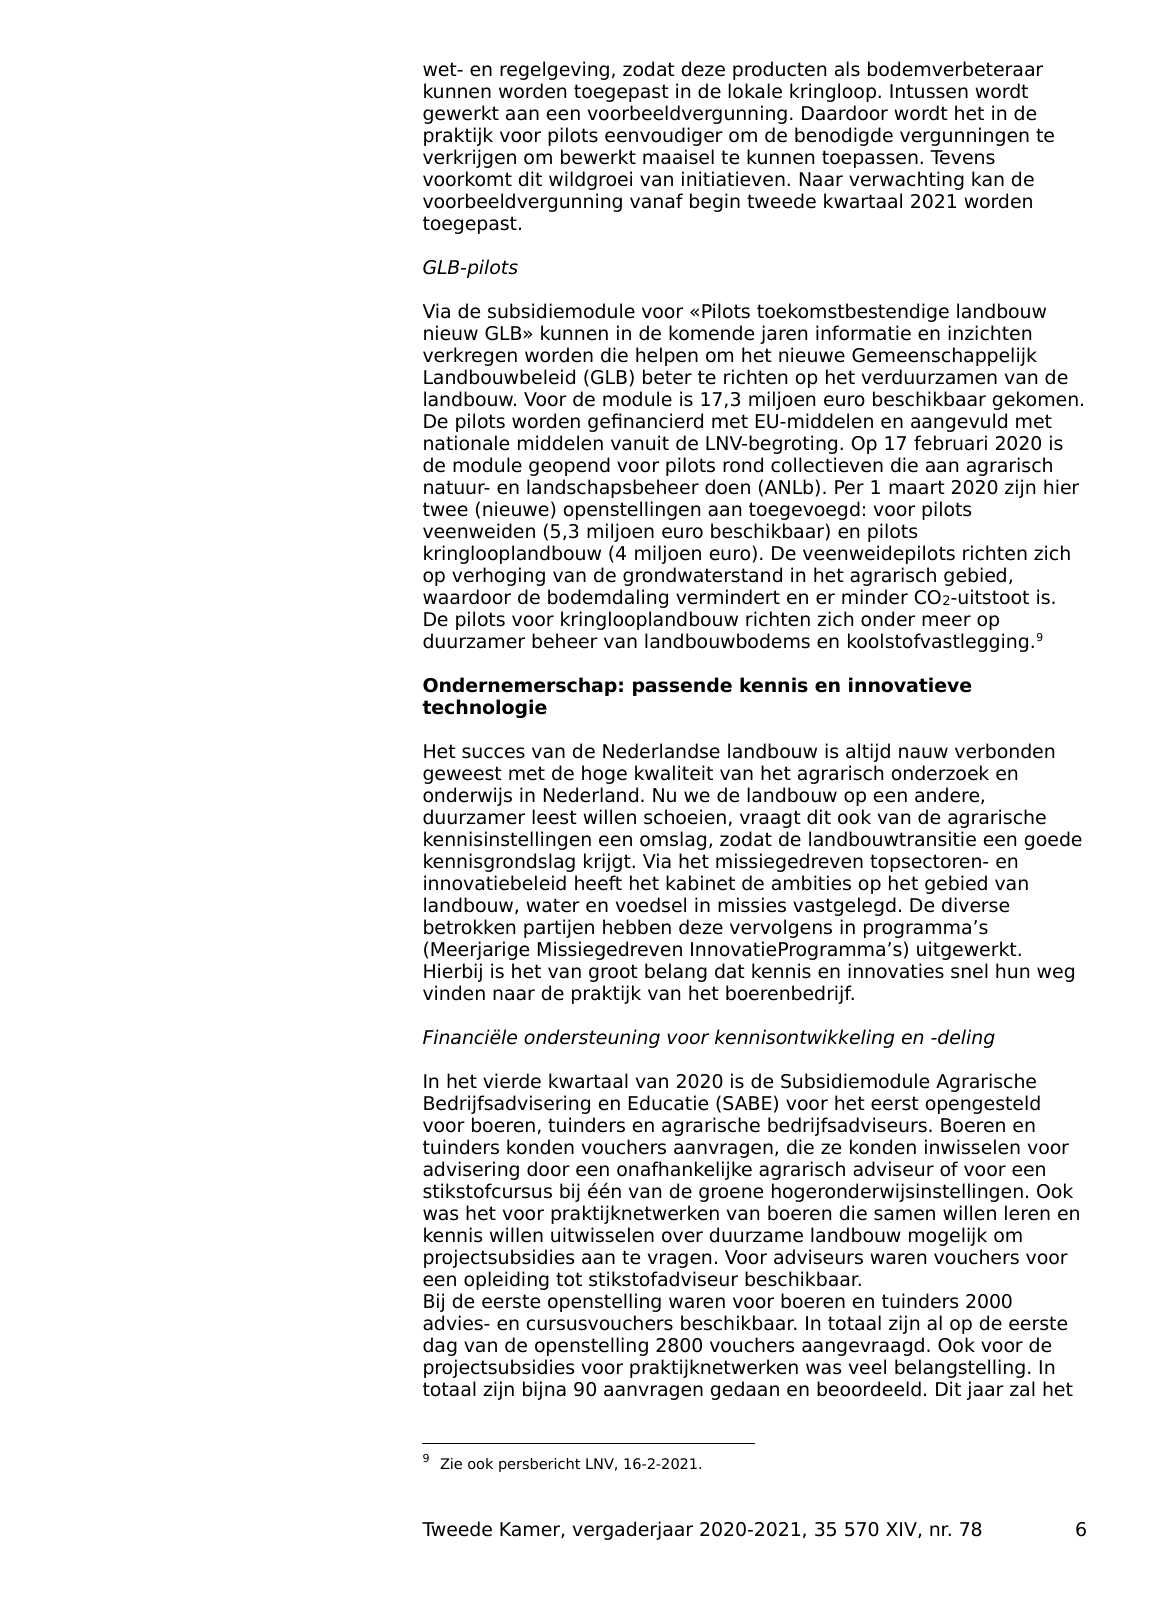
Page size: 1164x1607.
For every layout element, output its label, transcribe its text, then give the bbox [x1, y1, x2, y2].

subtitle Ondernemerschap: passende kennis en innovatieve technologie [422, 675, 1087, 719]
text In het vierde kwartaal van 2020 is de Subsidiemodule Agrarische Bedrijfsadvisering en Educatie (SABE) voor het eerst opengesteld voor boeren, tuinders en agrarische bedrijfsadviseurs. Boeren en tuinders konden vouchers aanvragen, die ze konden inwisselen voor advisering door een onafhankelijke agrarisch adviseur of voor een stikstofcursus bij één van de groene hogeronderwijsinstellingen. Ook was het voor praktijknetwerken van boeren die samen willen leren en kennis willen uitwisselen over duurzame landbouw mogelijk om projectsubsidies aan te vragen. Voor adviseurs waren vouchers voor een opleiding tot stikstofadviseur beschikbaar. [422, 1071, 1087, 1291]
text Zie ook persbericht LNV, 16-2-2021. [422, 1452, 1087, 1474]
subtitle GLB-pilots [422, 257, 1087, 279]
text Bij de eerste openstelling waren voor boeren en tuinders 2000 advies- en cursusvouchers beschikbaar. In totaal zijn al op de eerste dag van de openstelling 2800 vouchers aangevraagd. Ook voor de projectsubsidies voor praktijknetwerken was veel belangstelling. In totaal zijn bijna 90 aanvragen gedaan en beoordeeld. Dit jaar zal het [422, 1291, 1087, 1401]
text Het succes van de Nederlandse landbouw is altijd nauw verbonden geweest met de hoge kwaliteit van het agrarisch onderzoek en onderwijs in Nederland. Nu we de landbouw op een andere, duurzamer leest willen schoeien, vraagt dit ook van de agrarische kennisinstellingen een omslag, zodat de landbouwtransitie een goede kennisgrondslag krijgt. Via het missiegedreven topsectoren- en innovatiebeleid heeft het kabinet de ambities op het gebied van landbouw, water en voedsel in missies vastgelegd. De diverse betrokken partijen hebben deze vervolgens in programma’s (Meerjarige Missiegedreven InnovatieProgramma’s) uitgewerkt. Hierbij is het van groot belang dat kennis en innovaties snel hun weg vinden naar de praktijk van het boerenbedrijf. [422, 741, 1087, 1005]
text wet- en regelgeving, zodat deze producten als bodemverbeteraar kunnen worden toegepast in de lokale kringloop. Intussen wordt gewerkt aan een voorbeeldvergunning. Daardoor wordt het in de praktijk voor pilots eenvoudiger om de benodigde vergunningen te verkrijgen om bewerkt maaisel te kunnen toepassen. Tevens voorkomt dit wildgroei van initiatieven. Naar verwachting kan de voorbeeldvergunning vanaf begin tweede kwartaal 2021 worden toegepast. [422, 59, 1087, 235]
subtitle Financiële ondersteuning voor kennisontwikkeling en -deling [422, 1027, 1087, 1049]
text Via de subsidiemodule voor «Pilots toekomstbestendige landbouw nieuw GLB» kunnen in de komende jaren informatie en inzichten verkregen worden die helpen om het nieuwe Gemeenschappelijk Landbouwbeleid (GLB) beter te richten op het verduurzamen van de landbouw. Voor de module is 17,3 miljoen euro beschikbaar gekomen. De pilots worden gefinancierd met EU-middelen en aangevuld met nationale middelen vanuit de LNV-begroting. Op 17 februari 2020 is de module geopend voor pilots rond collectieven die aan agrarisch natuur- en landschapsbeheer doen (ANLb). Per 1 maart 2020 zijn hier twee (nieuwe) openstellingen aan toegevoegd: voor pilots veenweiden (5,3 miljoen euro beschikbaar) en pilots kringlooplandbouw (4 miljoen euro). De veenweidepilots richten zich op verhoging van de grondwaterstand in het agrarisch gebied, waardoor de bodemdaling vermindert en er minder CO2-uitstoot is. De pilots voor kringlooplandbouw richten zich onder meer op duurzamer beheer van landbouwbodems en koolstofvastlegging. [422, 301, 1087, 653]
